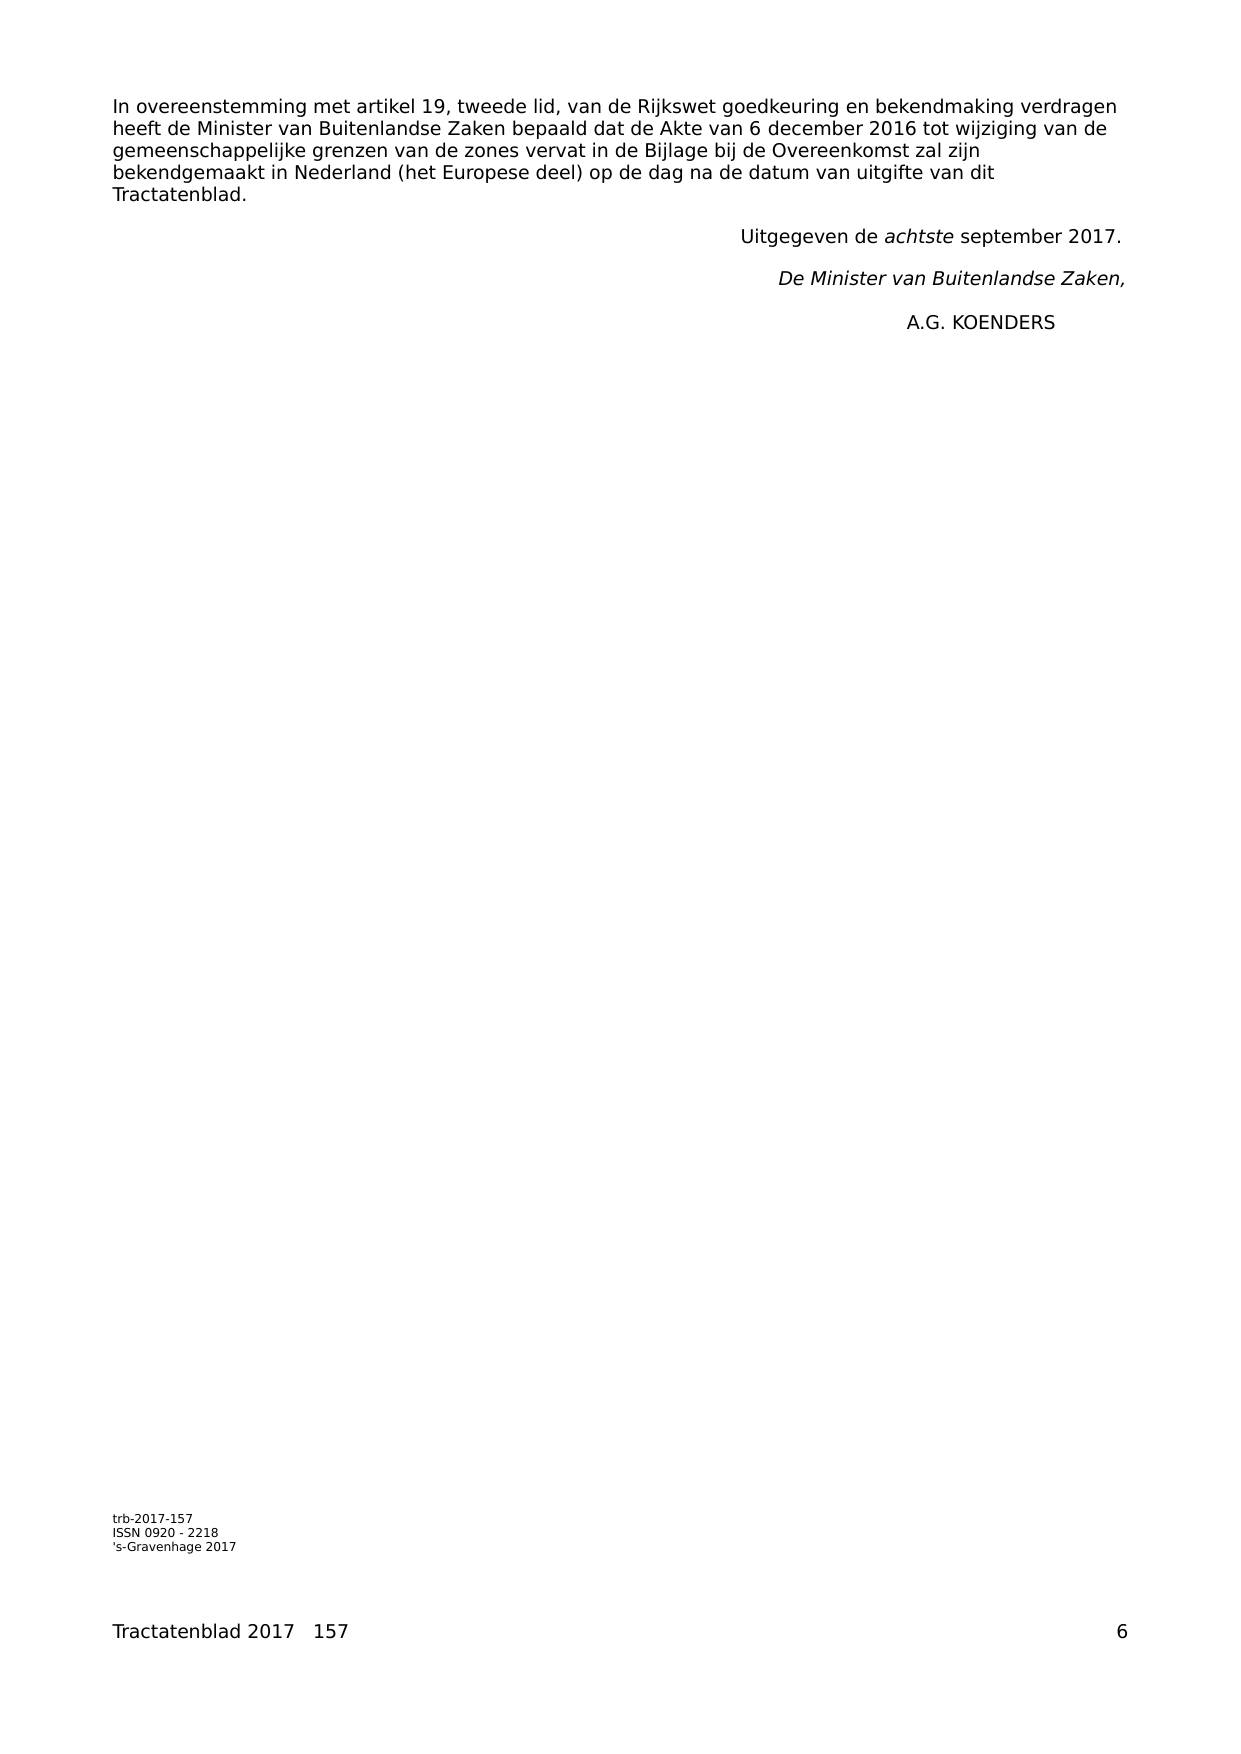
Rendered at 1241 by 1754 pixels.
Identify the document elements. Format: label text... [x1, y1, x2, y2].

text In overeenstemming met artikel 19, tweede lid, van de Rijkswet goedkeuring en bekendmaking verdragen heeft de Minister van Buitenlandse Zaken bepaald dat de Akte van 6 december 2016 tot wijziging van de gemeenschappelijke grenzen van de zones vervat in de Bijlage bij de Overeenkomst zal zijn bekendgemaakt in Nederland (het Europese deel) op de dag na de datum van uitgifte van dit Tractatenblad. [112, 96, 1128, 206]
text Uitgegeven de achtste september 2017. [112, 226, 1128, 248]
text De Minister van Buitenlandse Zaken, A.G. KOENDERS [112, 268, 1128, 334]
text trb-2017-157 [112, 1512, 346, 1526]
text ISSN 0920 - 2218 [112, 1526, 346, 1540]
text 's-Gravenhage 2017 [112, 1540, 346, 1554]
